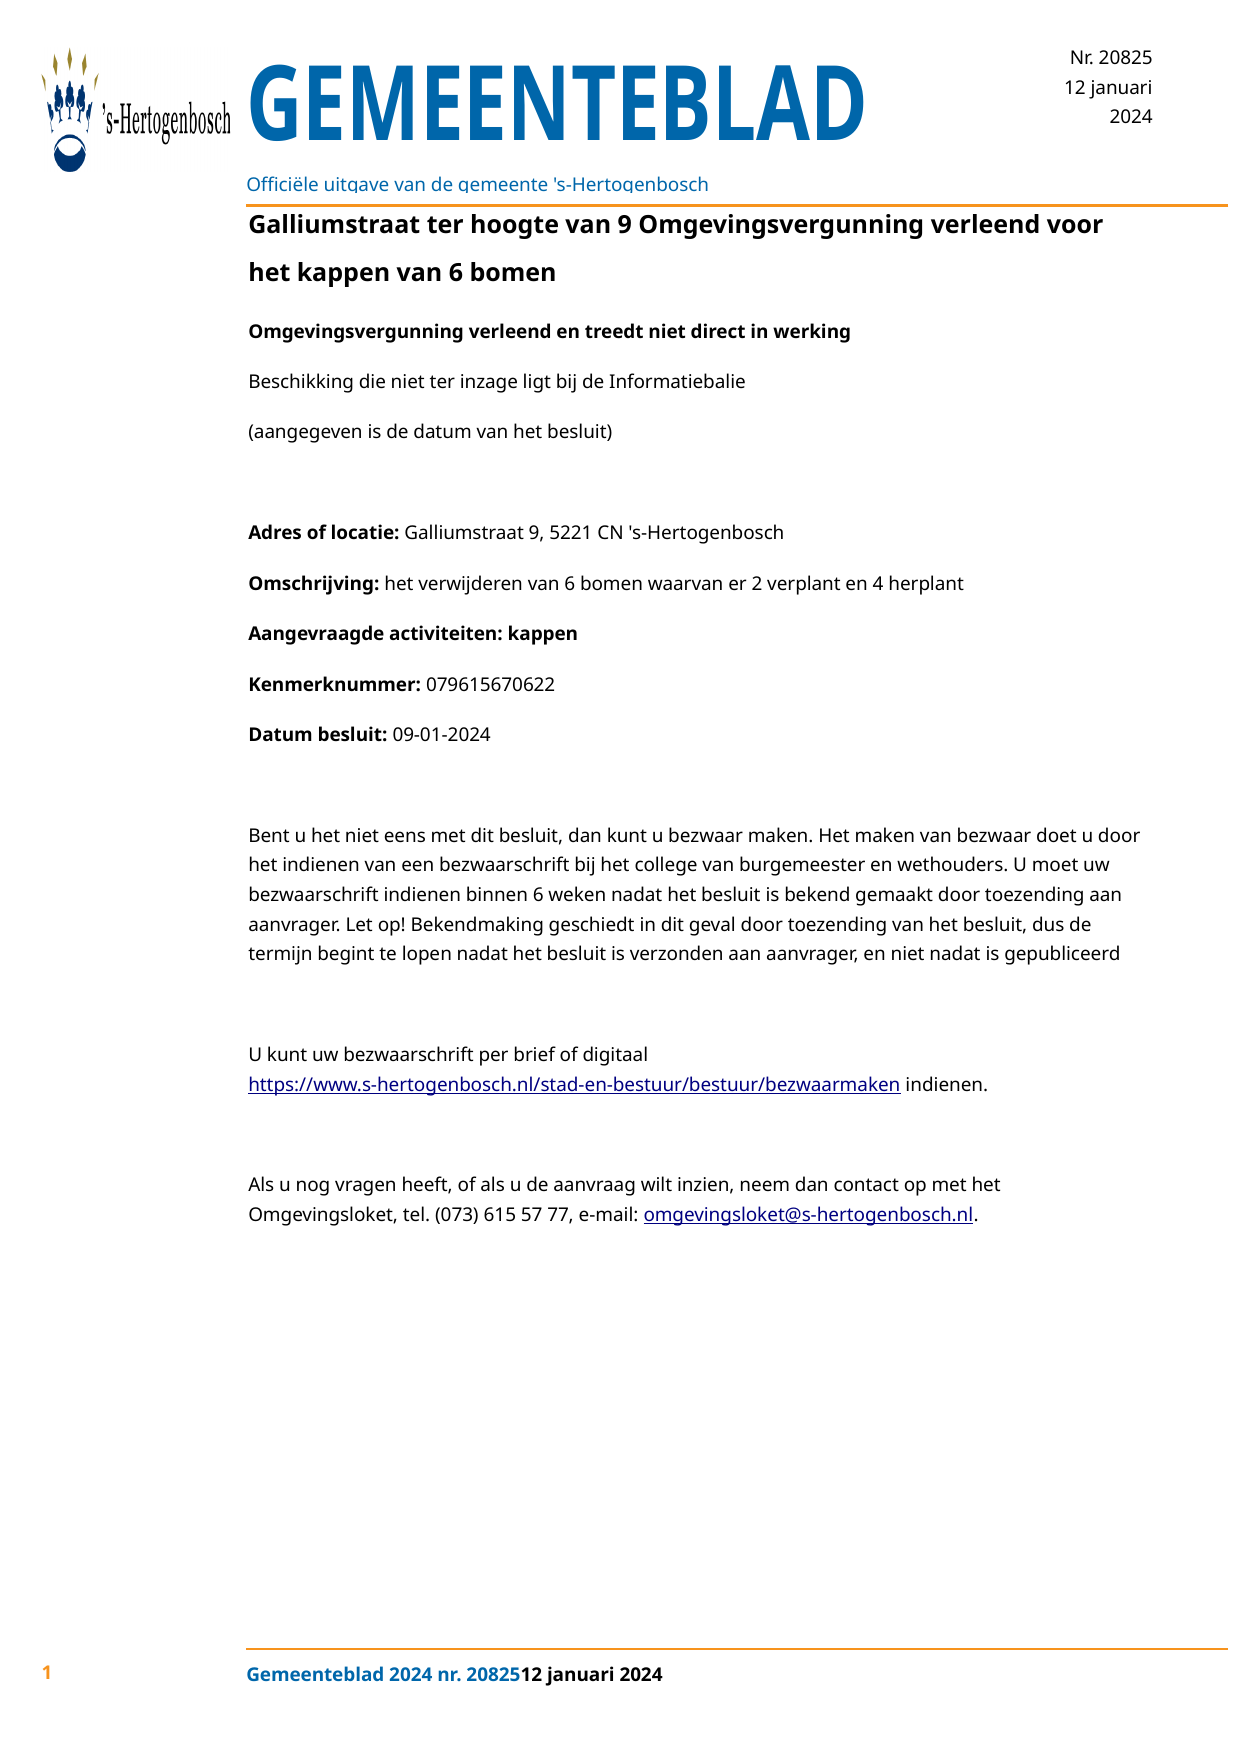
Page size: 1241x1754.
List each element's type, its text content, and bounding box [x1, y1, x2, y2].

text Bent u het niet eens met dit besluit, dan kunt u bezwaar maken. Het maken van bezwaar doet u door het indienen van een bezwaarschrift bij het college van burgemeester en wethouders. U moet uw bezwaarschrift indienen binnen 6 weken nadat het besluit is bekend gemaakt door toezending aan aanvrager. Let op! Bekendmaking geschiedt in dit geval door toezending van het besluit, dus de termijn begint te lopen nadat het besluit is verzonden aan aanvrager, en niet nadat is gepubliceerd [248, 822, 1152, 966]
text Omschrijving: het verwijderen van 6 bomen waarvan er 2 verplant en 4 herplant [248, 570, 1152, 596]
text Omgevingsvergunning verleend en treedt niet direct in werking [248, 318, 1152, 344]
picture [41, 47, 231, 172]
text Kenmerknummer: 079615670622 [248, 671, 1152, 697]
text U kunt uw bezwaarschrift per brief of digitaal https://www.s-hertogenbosch.nl/stad-en-bestuur/bestuur/bezwaarmaken indienen. [248, 1041, 1152, 1097]
text Beschikking die niet ter inzage ligt bij de Informatiebalie [248, 368, 1152, 394]
text Galliumstraat ter hoogte van 9 Omgevingsvergunning verleend voor het kappen van 6 bomen [248, 207, 1152, 288]
text (aangegeven is de datum van het besluit) [248, 419, 1152, 444]
text Als u nog vragen heeft, of als u de aanvraag wilt inzien, neem dan contact op met het Omgevingsloket, tel. (073) 615 57 77, e-mail: omgevingsloket@s-hertogenbosch.nl. [248, 1172, 1152, 1227]
text Adres of locatie: Galliumstraat 9, 5221 CN 's-Hertogenbosch [248, 519, 1152, 545]
text Aangevraagde activiteiten: kappen [248, 620, 1152, 646]
text Datum besluit: 09-01-2024 [248, 721, 1152, 747]
